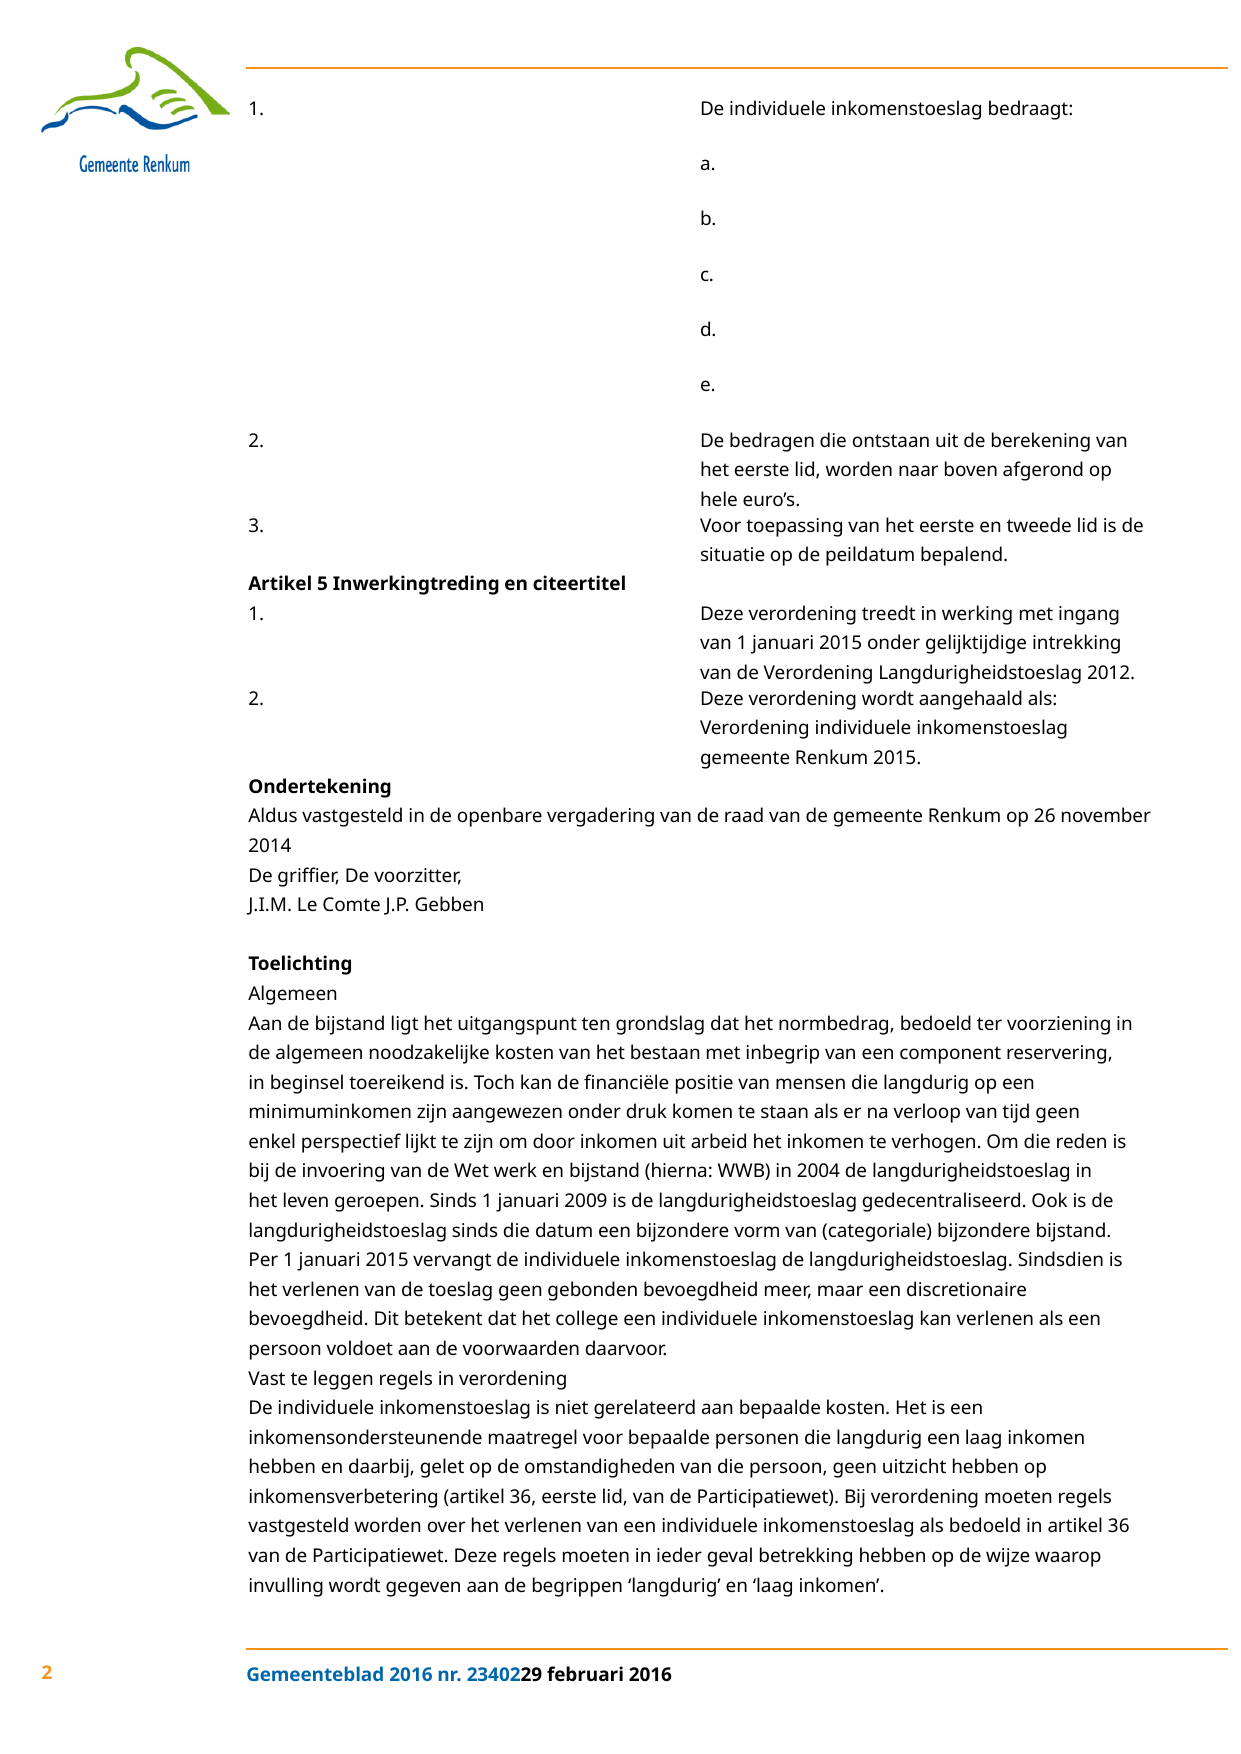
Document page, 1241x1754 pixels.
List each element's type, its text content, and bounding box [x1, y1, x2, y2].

text De individuele inkomenstoeslag is niet gerelateerd aan bepaalde kosten. Het is een [248, 1394, 1152, 1420]
text de algemeen noodzakelijke kosten van het bestaan met inbegrip van een component reservering, [248, 1039, 1152, 1065]
text van de Participatiewet. Deze regels moeten in ieder geval betrekking hebben op de wijze waarop [248, 1542, 1152, 1568]
table_cell e. [700, 371, 1152, 427]
text bevoegdheid. Dit betekent dat het college een individuele inkomenstoeslag kan verlenen als een [248, 1306, 1152, 1331]
text vastgesteld worden over het verlenen van een individuele inkomenstoeslag als bedoeld in artikel 36 [248, 1513, 1152, 1538]
text Vast te leggen regels in verordening [248, 1365, 1152, 1390]
text langdurigheidstoeslag sinds die datum een bijzondere vorm van (categoriale) bijzondere bijstand. [248, 1217, 1152, 1242]
table_cell 2. [248, 685, 700, 770]
table_cell c. [700, 261, 1152, 316]
picture [41, 47, 231, 172]
table_cell De bedragen die ontstaan uit de berekening van het eerste lid, worden naar boven afgerond op hele euro’s. [700, 427, 1152, 512]
table_cell 3. [248, 512, 700, 567]
text hebben en daarbij, gelet op de omstandigheden van die persoon, geen uitzicht hebben op [248, 1453, 1152, 1479]
table_cell d. [700, 316, 1152, 371]
table_header 1. [248, 600, 700, 685]
text minimuminkomen zijn aangewezen onder druk komen te staan als er na verloop van tijd geen [248, 1098, 1152, 1124]
text De griffier, De voorzitter, [248, 862, 1152, 887]
table_header De individuele inkomenstoeslag bedraagt: [700, 95, 1152, 150]
text Aan de bijstand ligt het uitgangspunt ten grondslag dat het normbedrag, bedoeld ter voorziening in [248, 1010, 1152, 1035]
text het leven geroepen. Sinds 1 januari 2009 is de langdurigheidstoeslag gedecentraliseerd. Ook is de [248, 1187, 1152, 1213]
text J.I.M. Le Comte J.P. Gebben [248, 891, 1152, 917]
table_cell Voor toepassing van het eerste en tweede lid is de situatie op de peildatum bepalend. [700, 512, 1152, 567]
table_cell 2. [248, 427, 700, 512]
text Per 1 januari 2015 vervangt de individuele inkomenstoeslag de langdurigheidstoeslag. Sindsdien is [248, 1246, 1152, 1272]
text Toelichting [248, 951, 1152, 976]
text persoon voldoet aan de voorwaarden daarvoor. [248, 1335, 1152, 1361]
text Aldus vastgesteld in de openbare vergadering van de raad van de gemeente Renkum op 26 november 2014 [248, 803, 1152, 858]
text invulling wordt gegeven aan de begrippen ‘langdurig’ en ‘laag inkomen’. [248, 1572, 1152, 1597]
text Artikel 5 Inwerkingtreding en citeertitel [248, 570, 1152, 596]
text in beginsel toereikend is. Toch kan de financiële positie van mensen die langdurig op een [248, 1069, 1152, 1094]
text inkomensverbetering (artikel 36, eerste lid, van de Participatiewet). Bij verordening moeten regels [248, 1483, 1152, 1509]
table_header Deze verordening treedt in werking met ingang van 1 januari 2015 onder gelijktijdige intrekking van de Verordening Langdurigheidstoeslag 2012. [700, 600, 1152, 685]
text Algemeen [248, 980, 1152, 1006]
text inkomensondersteunende maatregel voor bepaalde personen die langdurig een laag inkomen [248, 1424, 1152, 1449]
table_header a. [700, 150, 1152, 206]
table_cell Deze verordening wordt aangehaald als: Verordening individuele inkomenstoeslag gemeente Renkum 2015. [700, 685, 1152, 770]
table_header 1. [248, 95, 700, 427]
text enkel perspectief lijkt te zijn om door inkomen uit arbeid het inkomen te verhogen. Om die reden is [248, 1128, 1152, 1154]
text bij de invoering van de Wet werk en bijstand (hierna: WWB) in 2004 de langdurigheidstoeslag in [248, 1158, 1152, 1183]
text Ondertekening [248, 773, 1152, 799]
table_cell b. [700, 206, 1152, 261]
text het verlenen van de toeslag geen gebonden bevoegdheid meer, maar een discretionaire [248, 1276, 1152, 1302]
